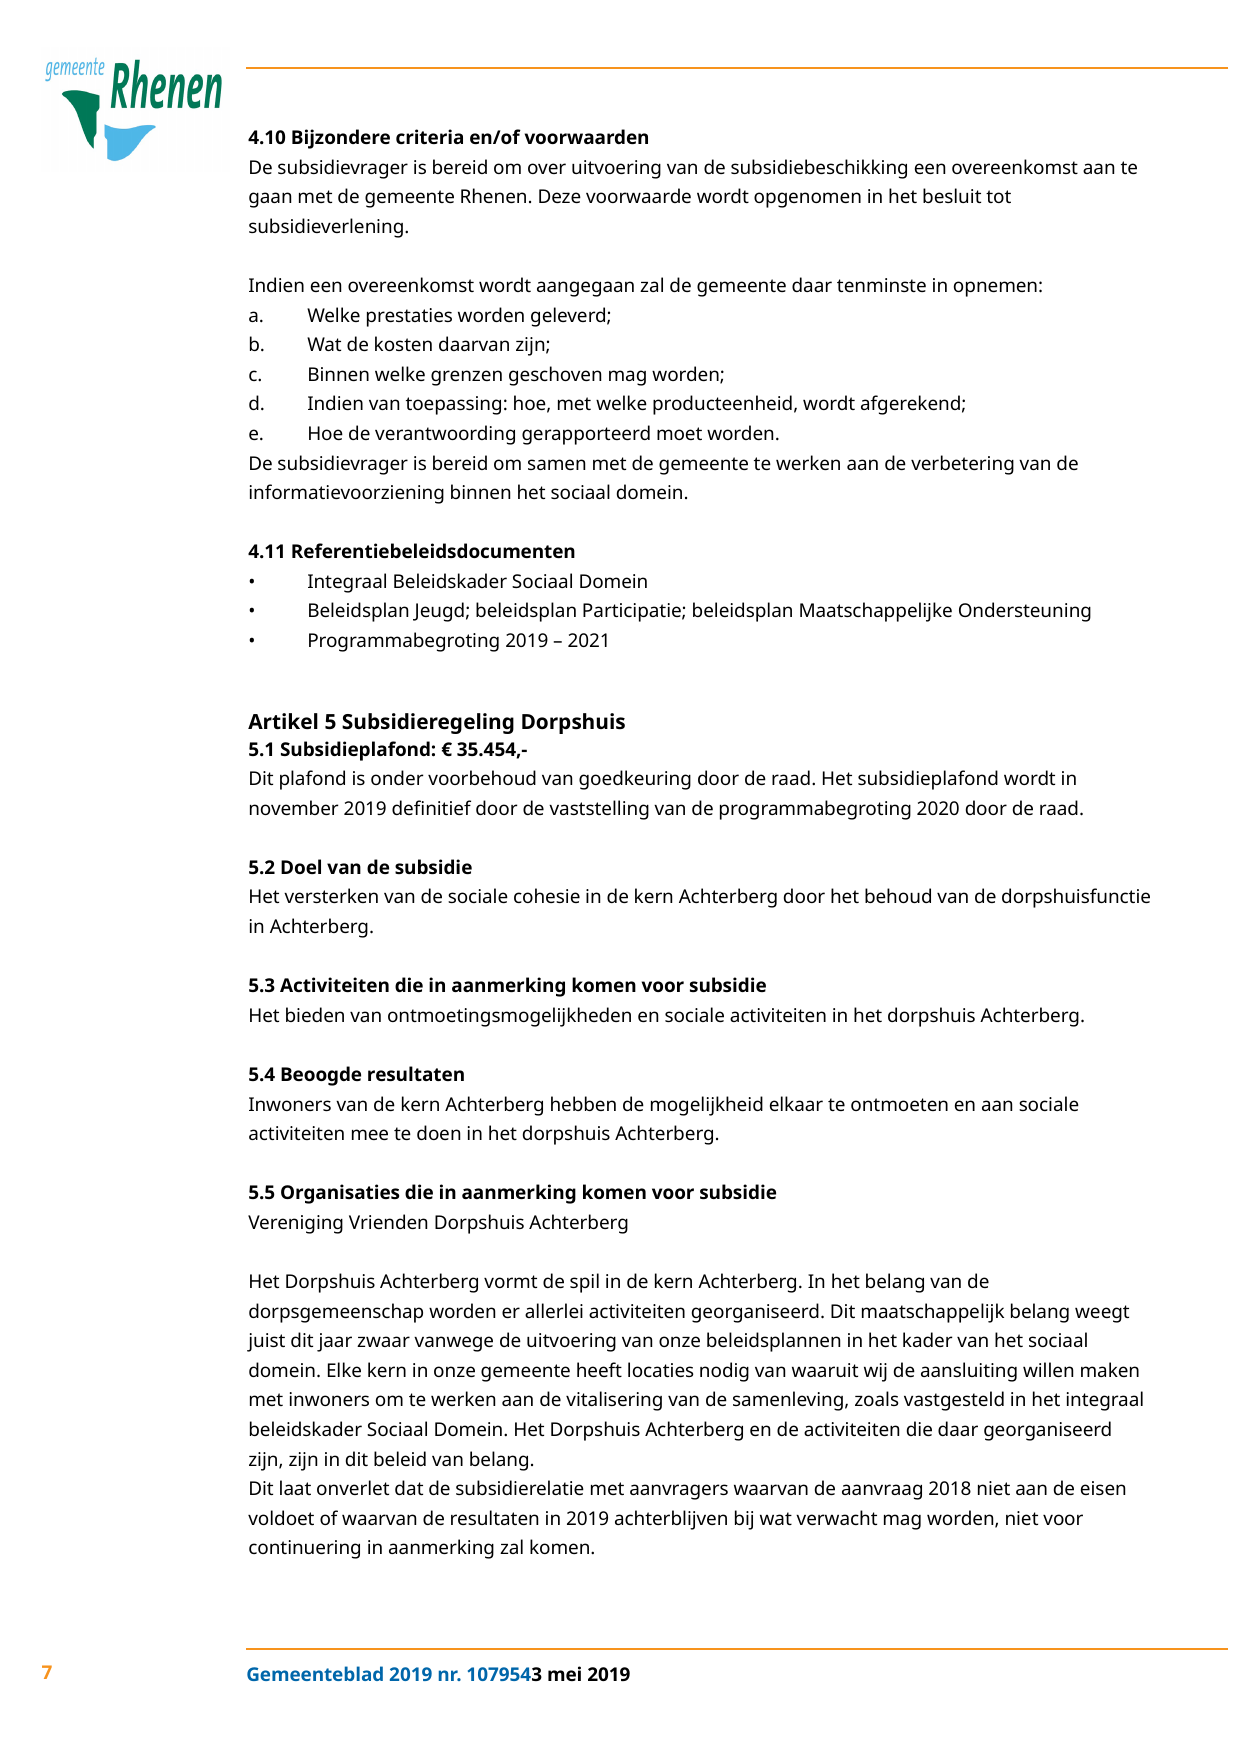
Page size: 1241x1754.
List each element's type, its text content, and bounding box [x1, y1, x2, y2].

text 5.2 Doel van de subsidie [248, 854, 1152, 880]
list Hoe de verantwoording gerapporteerd moet worden. [248, 420, 1152, 446]
text De subsidievrager is bereid om samen met de gemeente te werken aan de verbetering van de informatievoorziening binnen het sociaal domein. [248, 450, 1152, 505]
text Vereniging Vrienden Dorpshuis Achterberg [248, 1209, 1152, 1235]
text 4.11 Referentiebeleidsdocumenten [248, 538, 1152, 564]
text De subsidievrager is bereid om over uitvoering van de subsidiebeschikking een overeenkomst aan te gaan met de gemeente Rhenen. Deze voorwaarde wordt opgenomen in het besluit tot subsidieverlening. [248, 154, 1152, 239]
list Integraal Beleidskader Sociaal Domein [248, 568, 1152, 594]
list Welke prestaties worden geleverd; [248, 302, 1152, 328]
text 5.4 Beoogde resultaten [248, 1061, 1152, 1087]
text Dit laat onverlet dat de subsidierelatie met aanvragers waarvan de aanvraag 2018 niet aan de eisen voldoet of waarvan de resultaten in 2019 achterblijven bij wat verwacht mag worden, niet voor continuering in aanmerking zal komen. [248, 1475, 1152, 1560]
text 5.3 Activiteiten die in aanmerking komen voor subsidie [248, 972, 1152, 998]
list Binnen welke grenzen geschoven mag worden; [248, 361, 1152, 387]
list Indien van toepassing: hoe, met welke producteenheid, wordt afgerekend; [248, 391, 1152, 416]
text 5.1 Subsidieplafond: € 35.454,- [248, 736, 1152, 761]
text 4.10 Bijzondere criteria en/of voorwaarden [248, 124, 1152, 150]
text Artikel 5 Subsidieregeling Dorpshuis [248, 707, 1152, 736]
picture [41, 47, 231, 172]
text Het Dorpshuis Achterberg vormt de spil in de kern Achterberg. In het belang van de dorpsgemeenschap worden er allerlei activiteiten georganiseerd. Dit maatschappelijk belang weegt juist dit jaar zwaar vanwege de uitvoering van onze beleidsplannen in het kader van het sociaal domein. Elke kern in onze gemeente heeft locaties nodig van waaruit wij de aansluiting willen maken met inwoners om te werken aan de vitalisering van de samenleving, zoals vastgesteld in het integraal beleidskader Sociaal Domein. Het Dorpshuis Achterberg en de activiteiten die daar georganiseerd zijn, zijn in dit beleid van belang. [248, 1268, 1152, 1471]
list Programmabegroting 2019 – 2021 [248, 627, 1152, 653]
text Indien een overeenkomst wordt aangegaan zal de gemeente daar tenminste in opnemen: [248, 272, 1152, 298]
text Het versterken van de sociale cohesie in de kern Achterberg door het behoud van de dorpshuisfunctie in Achterberg. [248, 884, 1152, 939]
list Wat de kosten daarvan zijn; [248, 331, 1152, 357]
text Het bieden van ontmoetingsmogelijkheden en sociale activiteiten in het dorpshuis Achterberg. [248, 1002, 1152, 1028]
text Dit plafond is onder voorbehoud van goedkeuring door de raad. Het subsidieplafond wordt in november 2019 definitief door de vaststelling van de programmabegroting 2020 door de raad. [248, 765, 1152, 821]
text 5.5 Organisaties die in aanmerking komen voor subsidie [248, 1179, 1152, 1205]
list Beleidsplan Jeugd; beleidsplan Participatie; beleidsplan Maatschappelijke Ondersteuning [248, 598, 1152, 623]
text Inwoners van de kern Achterberg hebben de mogelijkheid elkaar te ontmoeten en aan sociale activiteiten mee te doen in het dorpshuis Achterberg. [248, 1091, 1152, 1146]
